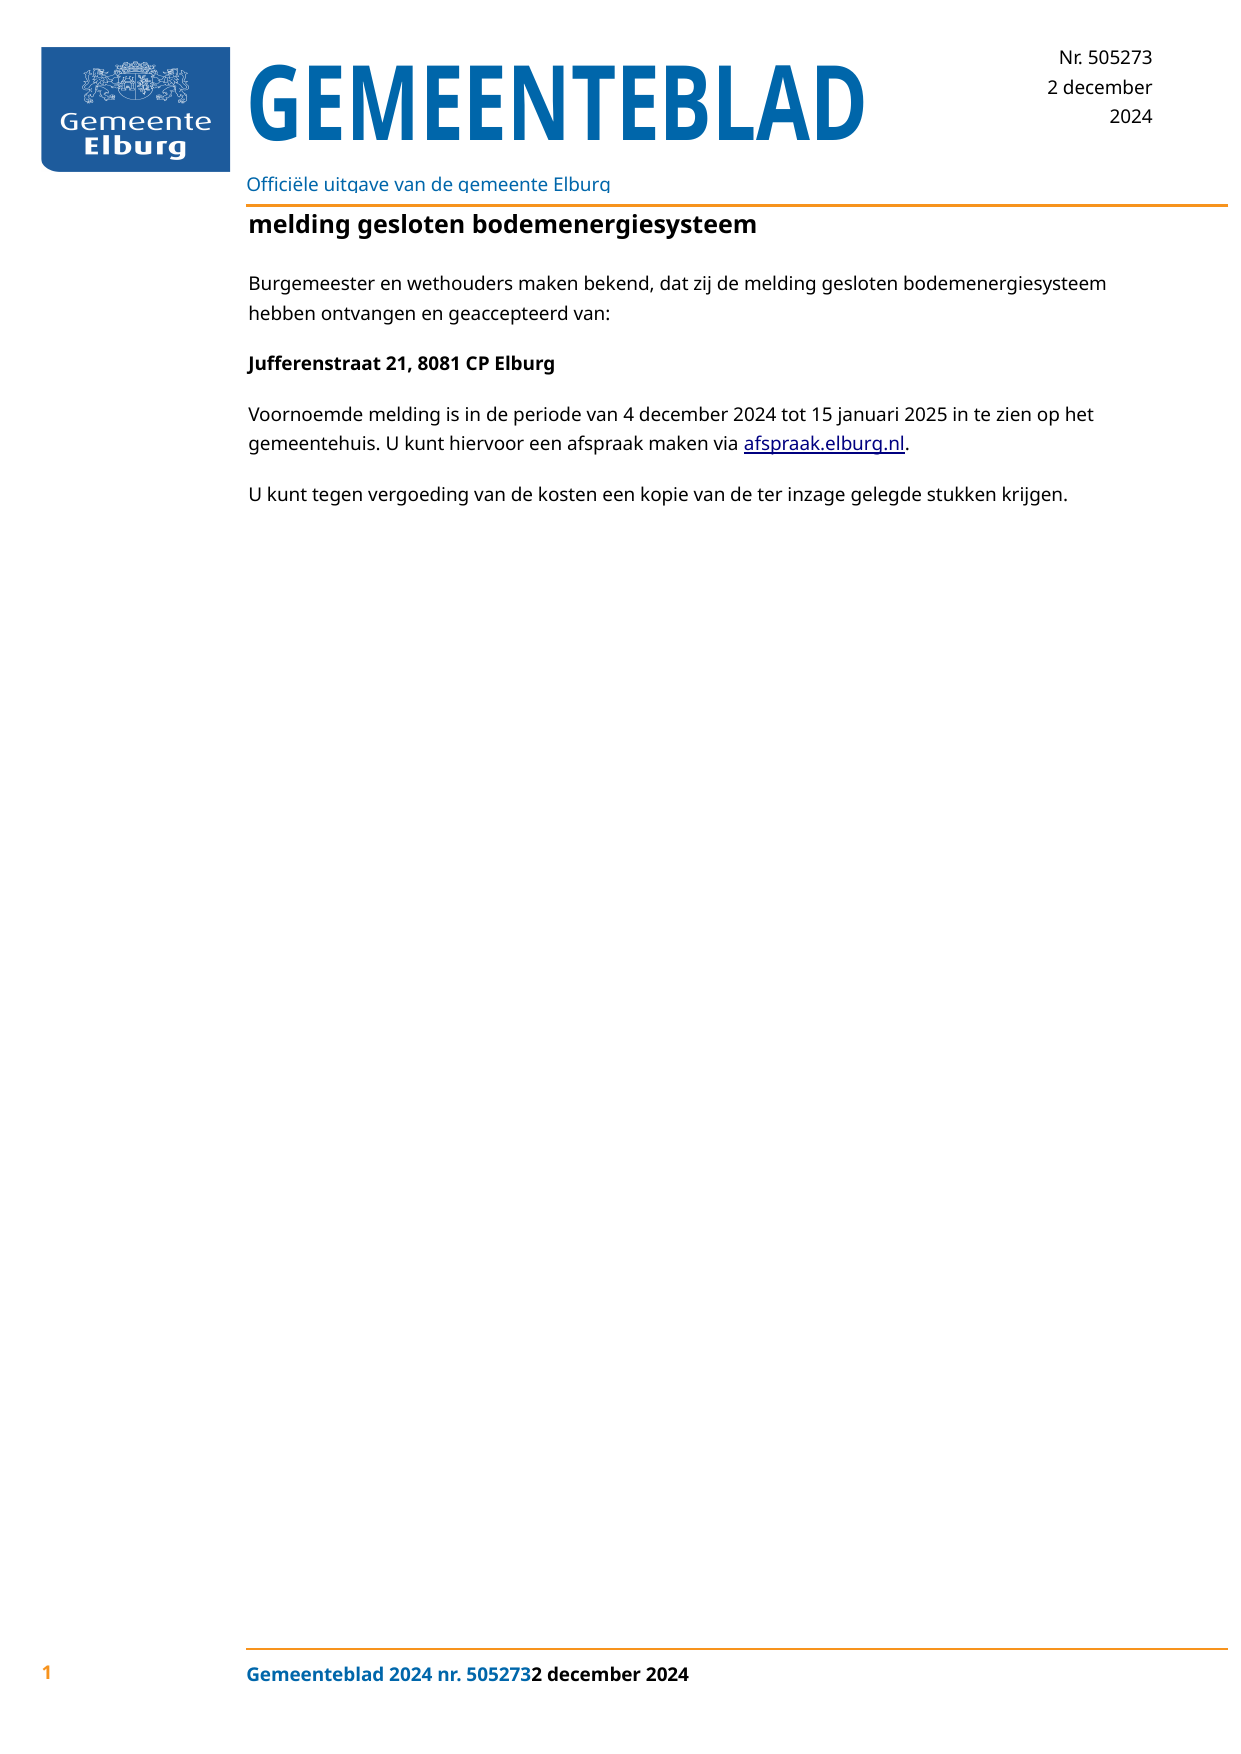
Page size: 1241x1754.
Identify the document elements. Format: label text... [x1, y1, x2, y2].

text Burgemeester en wethouders maken bekend, dat zij de melding gesloten bodemenergiesysteem hebben ontvangen en geaccepteerd van: [248, 270, 1152, 326]
text U kunt tegen vergoeding van de kosten een kopie van de ter inzage gelegde stukken krijgen. [248, 481, 1152, 506]
text Jufferenstraat 21, 8081 CP Elburg [248, 350, 1152, 376]
text melding gesloten bodemenergiesysteem [248, 207, 1152, 241]
text Voornoemde melding is in de periode van 4 december 2024 tot 15 januari 2025 in te zien op het gemeentehuis. U kunt hiervoor een afspraak maken via afspraak.elburg.nl. [248, 401, 1152, 456]
picture [41, 47, 231, 172]
